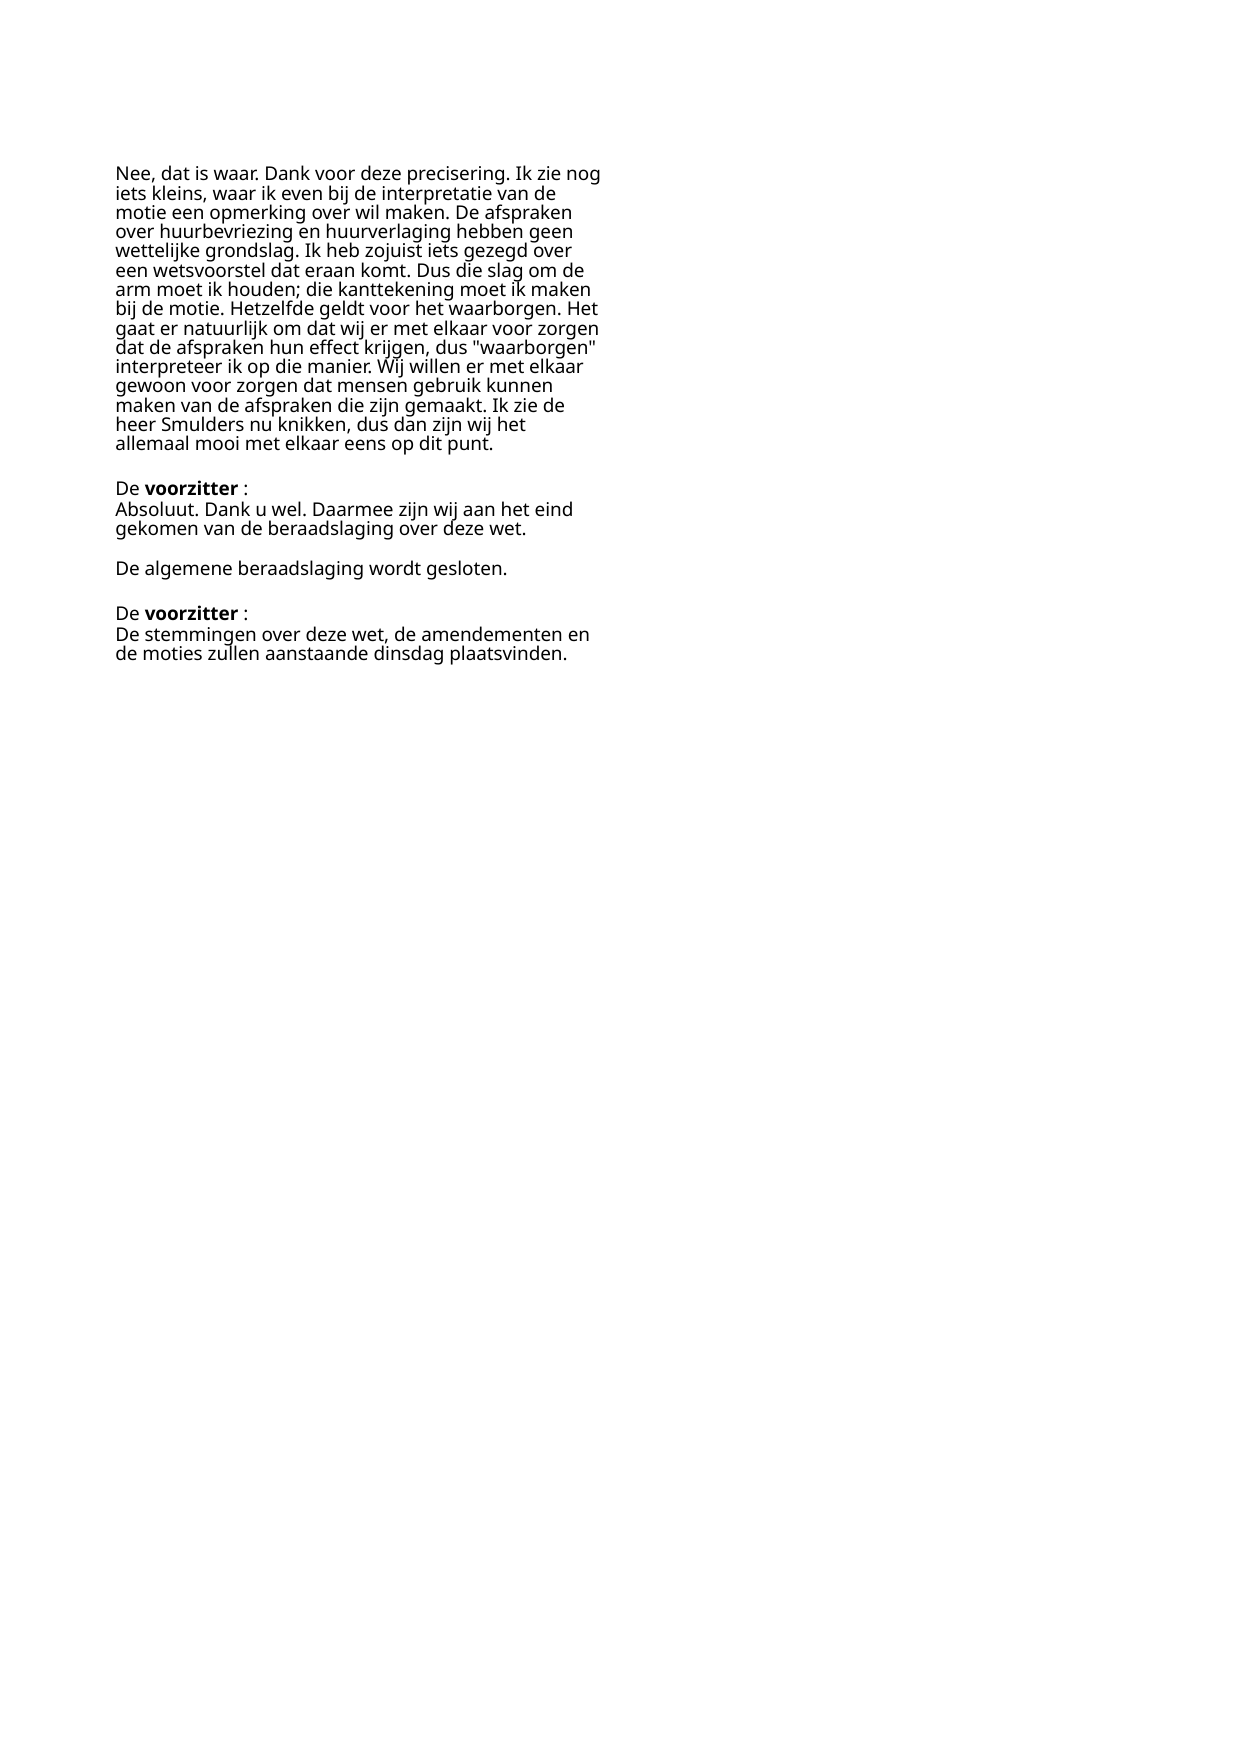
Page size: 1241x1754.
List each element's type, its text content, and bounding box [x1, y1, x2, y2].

text Nee, dat is waar. Dank voor deze precisering. Ik zie nog iets kleins, waar ik even bij de interpretatie van de motie een opmerking over wil maken. De afspraken over huurbevriezing en huurverlaging hebben geen wettelijke grondslag. Ik heb zojuist iets gezegd over een wetsvoorstel dat eraan komt. Dus die slag om de arm moet ik houden; die kanttekening moet ik maken bij de motie. Hetzelfde geldt voor het waarborgen. Het gaat er natuurlijk om dat wij er met elkaar voor zorgen dat de afspraken hun effect krijgen, dus "waarborgen" interpreteer ik op die manier. Wij willen er met elkaar gewoon voor zorgen dat mensen gebruik kunnen maken van de afspraken die zijn gemaakt. Ik zie de heer Smulders nu knikken, dus dan zijn wij het allemaal mooi met elkaar eens op dit punt. [115, 165, 605, 454]
text De algemene beraadslaging wordt gesloten. [115, 560, 605, 579]
text De stemmingen over deze wet, de amendementen en de moties zullen aanstaande dinsdag plaatsvinden. [115, 626, 605, 665]
text Absoluut. Dank u wel. Daarmee zijn wij aan het eind gekomen van de beraadslaging over deze wet. [115, 501, 605, 539]
text De voorzitter : [115, 600, 605, 626]
text De voorzitter : [115, 475, 605, 501]
